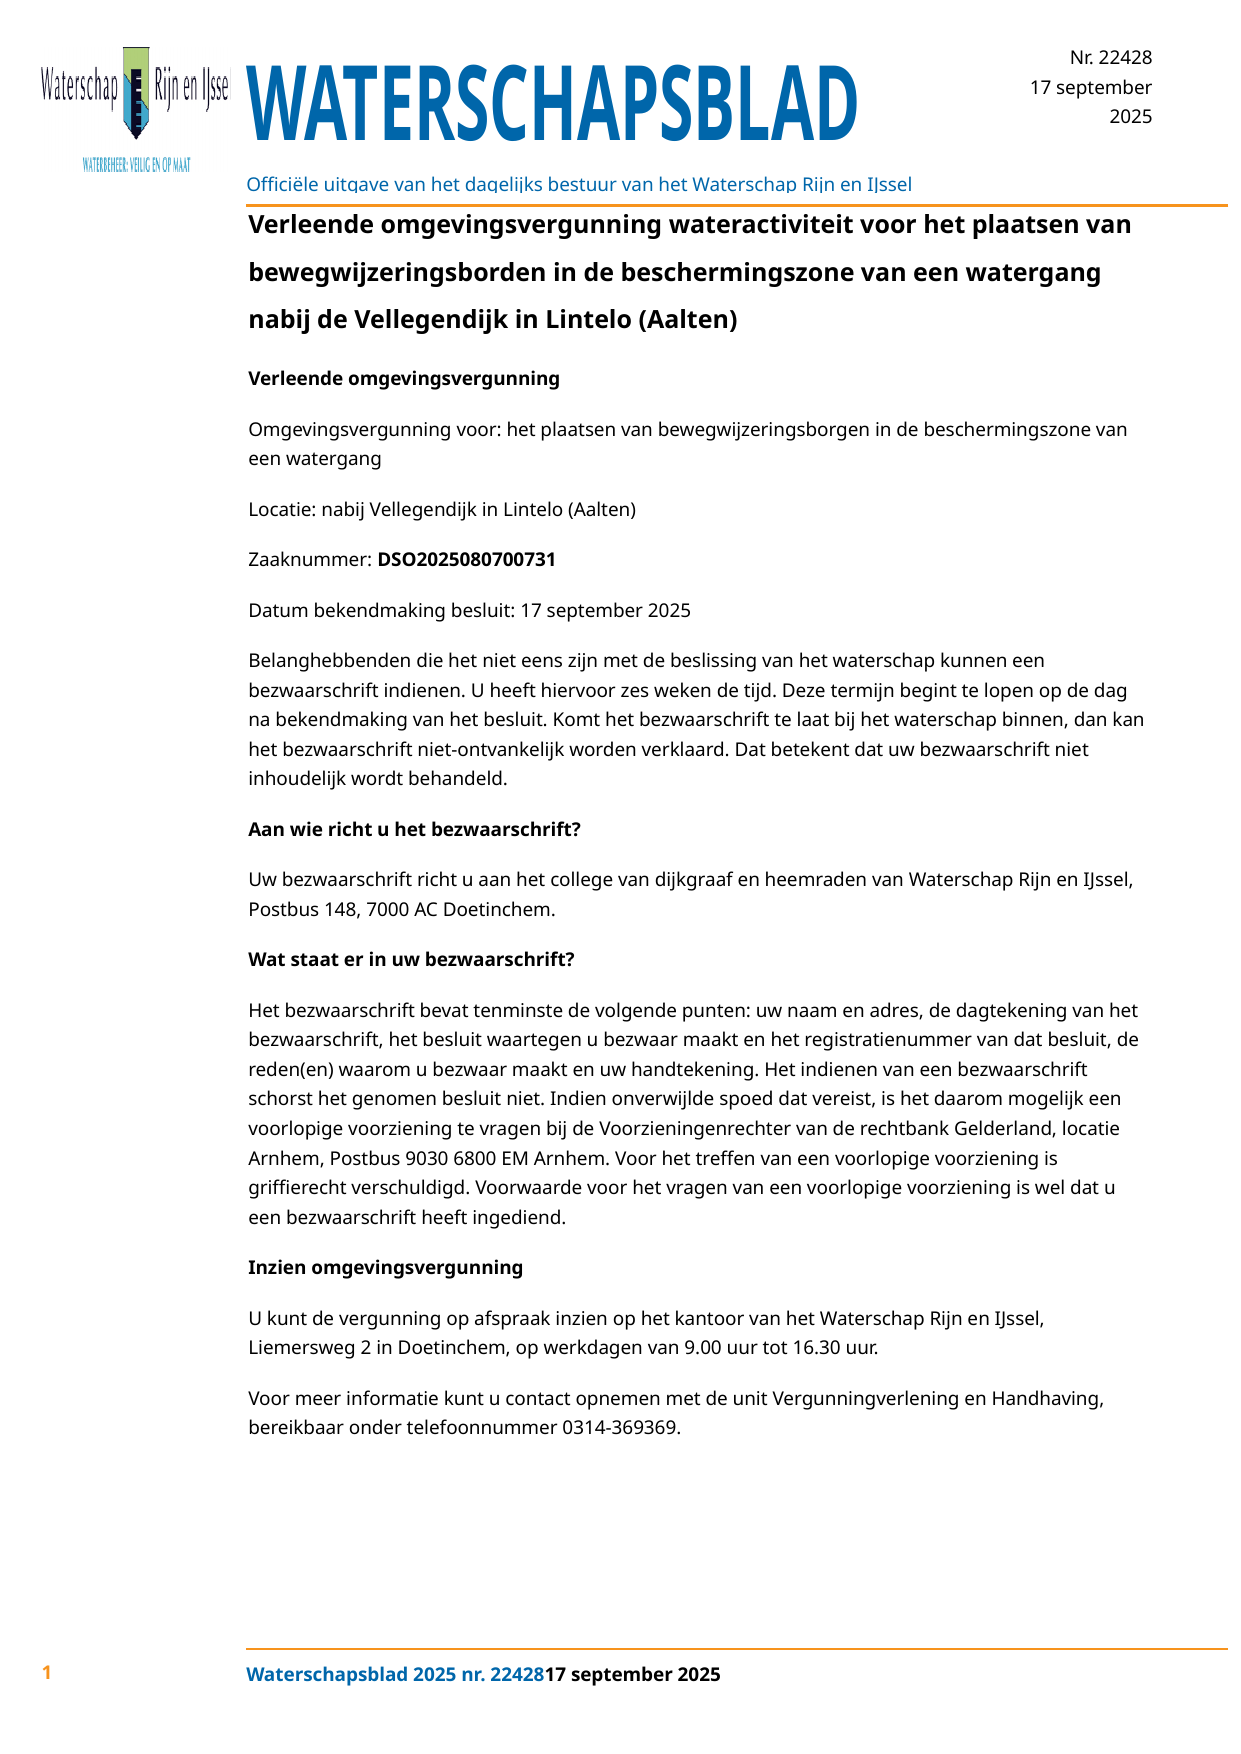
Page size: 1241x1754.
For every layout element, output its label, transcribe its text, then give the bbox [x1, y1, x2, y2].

picture [41, 47, 231, 172]
text Belanghebbenden die het niet eens zijn met de beslissing van het waterschap kunnen een bezwaarschrift indienen. U heeft hiervoor zes weken de tijd. Deze termijn begint te lopen op de dag na bekendmaking van het besluit. Komt het bezwaarschrift te laat bij het waterschap binnen, dan kan het bezwaarschrift niet-ontvankelijk worden verklaard. Dat betekent dat uw bezwaarschrift niet inhoudelijk wordt behandeld. [248, 647, 1152, 791]
text Wat staat er in uw bezwaarschrift? [248, 946, 1152, 972]
text Het bezwaarschrift bevat tenminste de volgende punten: uw naam en adres, de dagtekening van het bezwaarschrift, het besluit waartegen u bezwaar maakt en het registratienummer van dat besluit, de reden(en) waarom u bezwaar maakt en uw handtekening. Het indienen van een bezwaarschrift schorst het genomen besluit niet. Indien onverwijlde spoed dat vereist, is het daarom mogelijk een voorlopige voorziening te vragen bij de Voorzieningenrechter van de rechtbank Gelderland, locatie Arnhem, Postbus 9030 6800 EM Arnhem. Voor het treffen van een voorlopige voorziening is griffierecht verschuldigd. Voorwaarde voor het vragen van een voorlopige voorziening is wel dat u een bezwaarschrift heeft ingediend. [248, 997, 1152, 1229]
text Omgevingsvergunning voor: het plaatsen van bewegwijzeringsborgen in de beschermingszone van een watergang [248, 416, 1152, 471]
text Aan wie richt u het bezwaarschrift? [248, 816, 1152, 842]
text Datum bekendmaking besluit: 17 september 2025 [248, 597, 1152, 622]
text Inzien omgevingsvergunning [248, 1254, 1152, 1280]
text Verleende omgevingsvergunning wateractiviteit voor het plaatsen van bewegwijzeringsborden in de beschermingszone van een watergang nabij de Vellegendijk in Lintelo (Aalten) [248, 207, 1152, 336]
text Uw bezwaarschrift richt u aan het college van dijkgraaf en heemraden van Waterschap Rijn en IJssel, Postbus 148, 7000 AC Doetinchem. [248, 866, 1152, 922]
text U kunt de vergunning op afspraak inzien op het kantoor van het Waterschap Rijn en IJssel, Liemersweg 2 in Doetinchem, op werkdagen van 9.00 uur tot 16.30 uur. [248, 1305, 1152, 1360]
text Zaaknummer: DSO2025080700731 [248, 546, 1152, 572]
text Verleende omgevingsvergunning [248, 366, 1152, 391]
text Voor meer informatie kunt u contact opnemen met de unit Vergunningverlening en Handhaving, bereikbaar onder telefoonnummer 0314-369369. [248, 1385, 1152, 1440]
text Locatie: nabij Vellegendijk in Lintelo (Aalten) [248, 496, 1152, 522]
